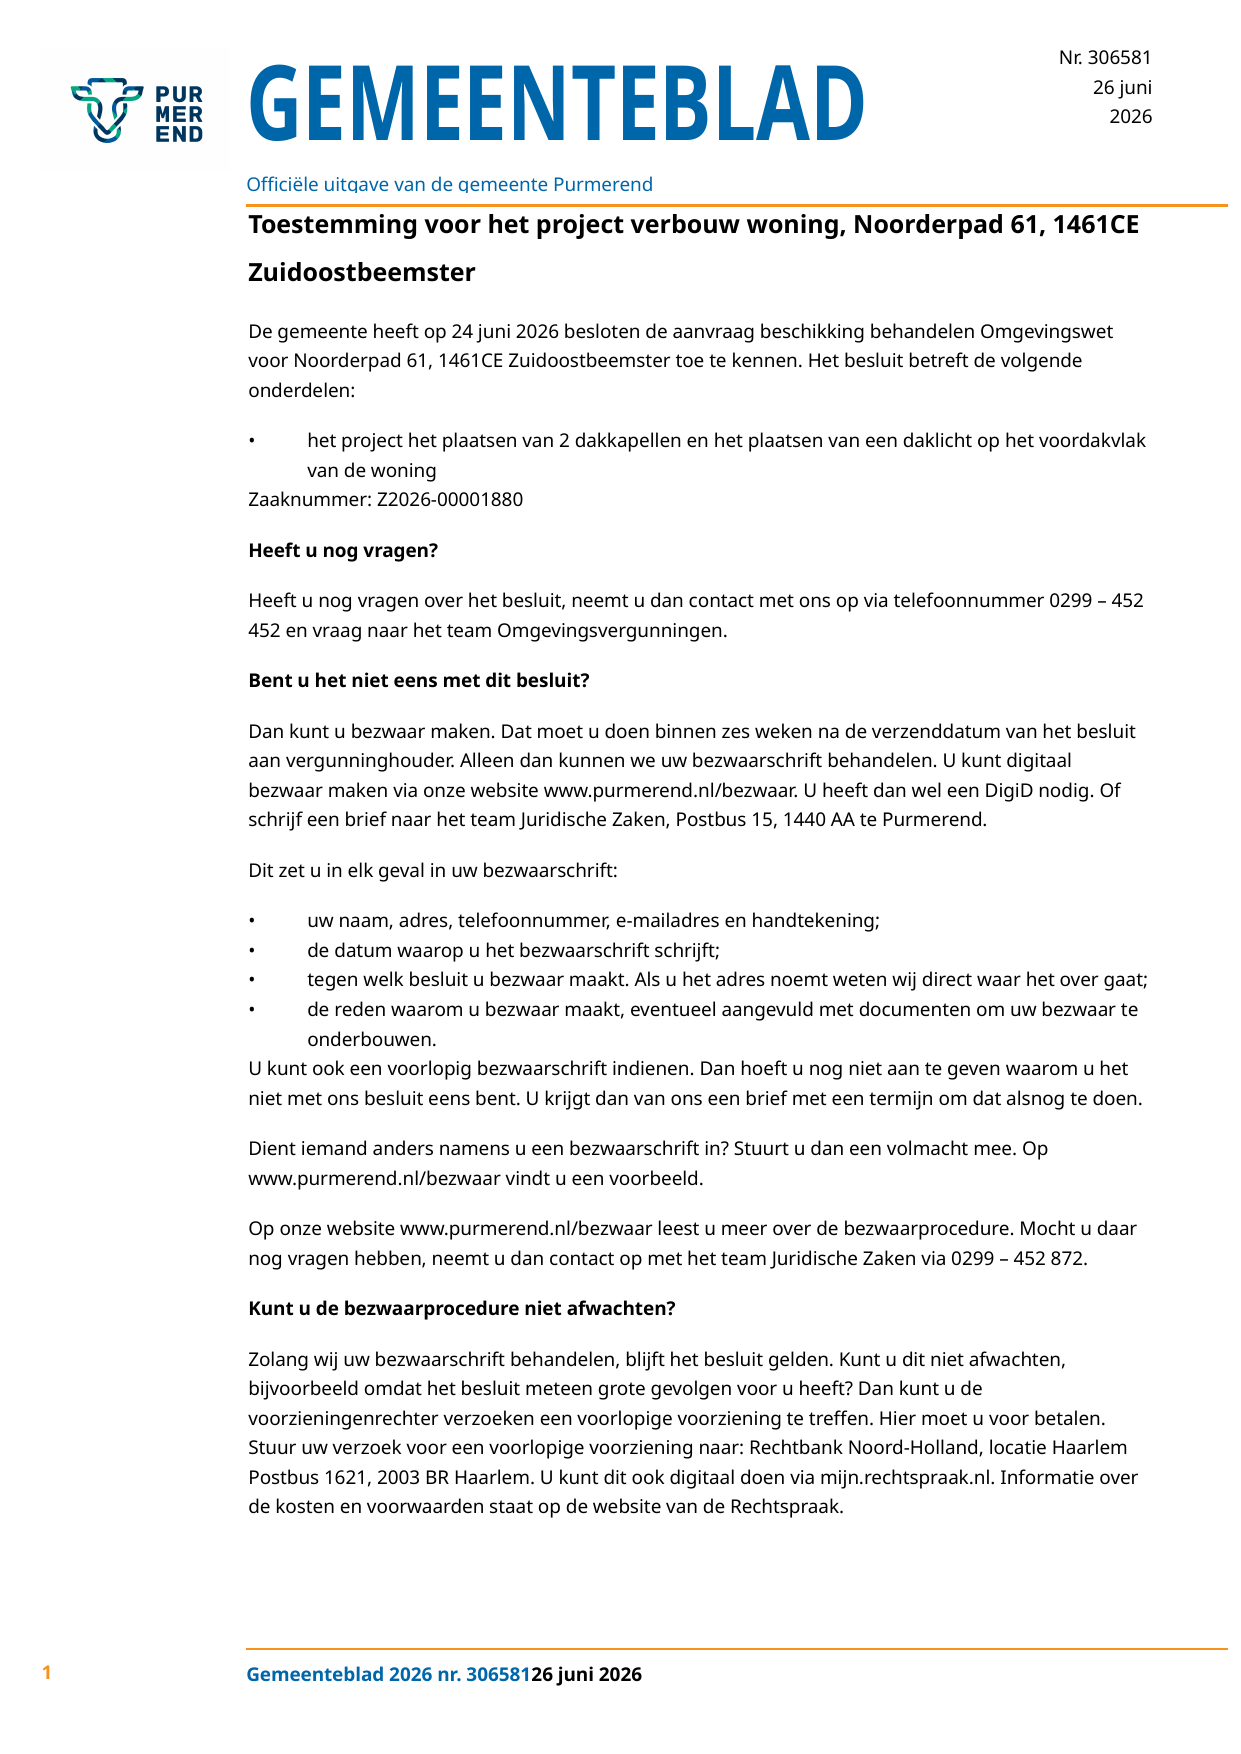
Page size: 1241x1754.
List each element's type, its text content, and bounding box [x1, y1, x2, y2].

text Dit zet u in elk geval in uw bezwaarschrift: [248, 857, 1152, 883]
text Heeft u nog vragen? [248, 537, 1152, 563]
list de datum waarop u het bezwaarschrift schrijft; [248, 937, 1152, 963]
picture [41, 47, 231, 172]
list tegen welk besluit u bezwaar maakt. Als u het adres noemt weten wij direct waar het over gaat; [248, 967, 1152, 992]
text De gemeente heeft op 24 juni 2026 besloten de aanvraag beschikking behandelen Omgevingswet voor Noorderpad 61, 1461CE Zuidoostbeemster toe te kennen. Het besluit betreft de volgende onderdelen: [248, 318, 1152, 403]
list de reden waarom u bezwaar maakt, eventueel aangevuld met documenten om uw bezwaar te onderbouwen. [248, 996, 1152, 1052]
list het project het plaatsen van 2 dakkapellen en het plaatsen van een daklicht op het voordakvlak van de woning [248, 427, 1152, 483]
text Zolang wij uw bezwaarschrift behandelen, blijft het besluit gelden. Kunt u dit niet afwachten, bijvoorbeeld omdat het besluit meteen grote gevolgen voor u heeft? Dan kunt u de voorzieningenrechter verzoeken een voorlopige voorziening te treffen. Hier moet u voor betalen. Stuur uw verzoek voor een voorlopige voorziening naar: Rechtbank Noord-Holland, locatie Haarlem Postbus 1621, 2003 BR Haarlem. U kunt dit ook digitaal doen via mijn.rechtspraak.nl. Informatie over de kosten en voorwaarden staat op de website van de Rechtspraak. [248, 1346, 1152, 1519]
text Bent u het niet eens met dit besluit? [248, 667, 1152, 693]
text Op onze website www.purmerend.nl/bezwaar leest u meer over de bezwaarprocedure. Mocht u daar nog vragen hebben, neemt u dan contact op met het team Juridische Zaken via 0299 – 452 872. [248, 1215, 1152, 1271]
text Toestemming voor het project verbouw woning, Noorderpad 61, 1461CE Zuidoostbeemster [248, 207, 1152, 288]
text Zaaknummer: Z2026-00001880 [248, 487, 1152, 512]
text Kunt u de bezwaarprocedure niet afwachten? [248, 1295, 1152, 1321]
text Dan kunt u bezwaar maken. Dat moet u doen binnen zes weken na de verzenddatum van het besluit aan vergunninghouder. Alleen dan kunnen we uw bezwaarschrift behandelen. U kunt digitaal bezwaar maken via onze website www.purmerend.nl/bezwaar. U heeft dan wel een DigiD nodig. Of schrijf een brief naar het team Juridische Zaken, Postbus 15, 1440 AA te Purmerend. [248, 718, 1152, 832]
list uw naam, adres, telefoonnummer, e-mailadres en handtekening; [248, 907, 1152, 933]
text Heeft u nog vragen over het besluit, neemt u dan contact met ons op via telefoonnummer 0299 – 452 452 en vraag naar het team Omgevingsvergunningen. [248, 587, 1152, 643]
text U kunt ook een voorlopig bezwaarschrift indienen. Dan hoeft u nog niet aan te geven waarom u het niet met ons besluit eens bent. U krijgt dan van ons een brief met een termijn om dat alsnog te doen. [248, 1055, 1152, 1111]
text Dient iemand anders namens u een bezwaarschrift in? Stuurt u dan een volmacht mee. Op www.purmerend.nl/bezwaar vindt u een voorbeeld. [248, 1135, 1152, 1191]
